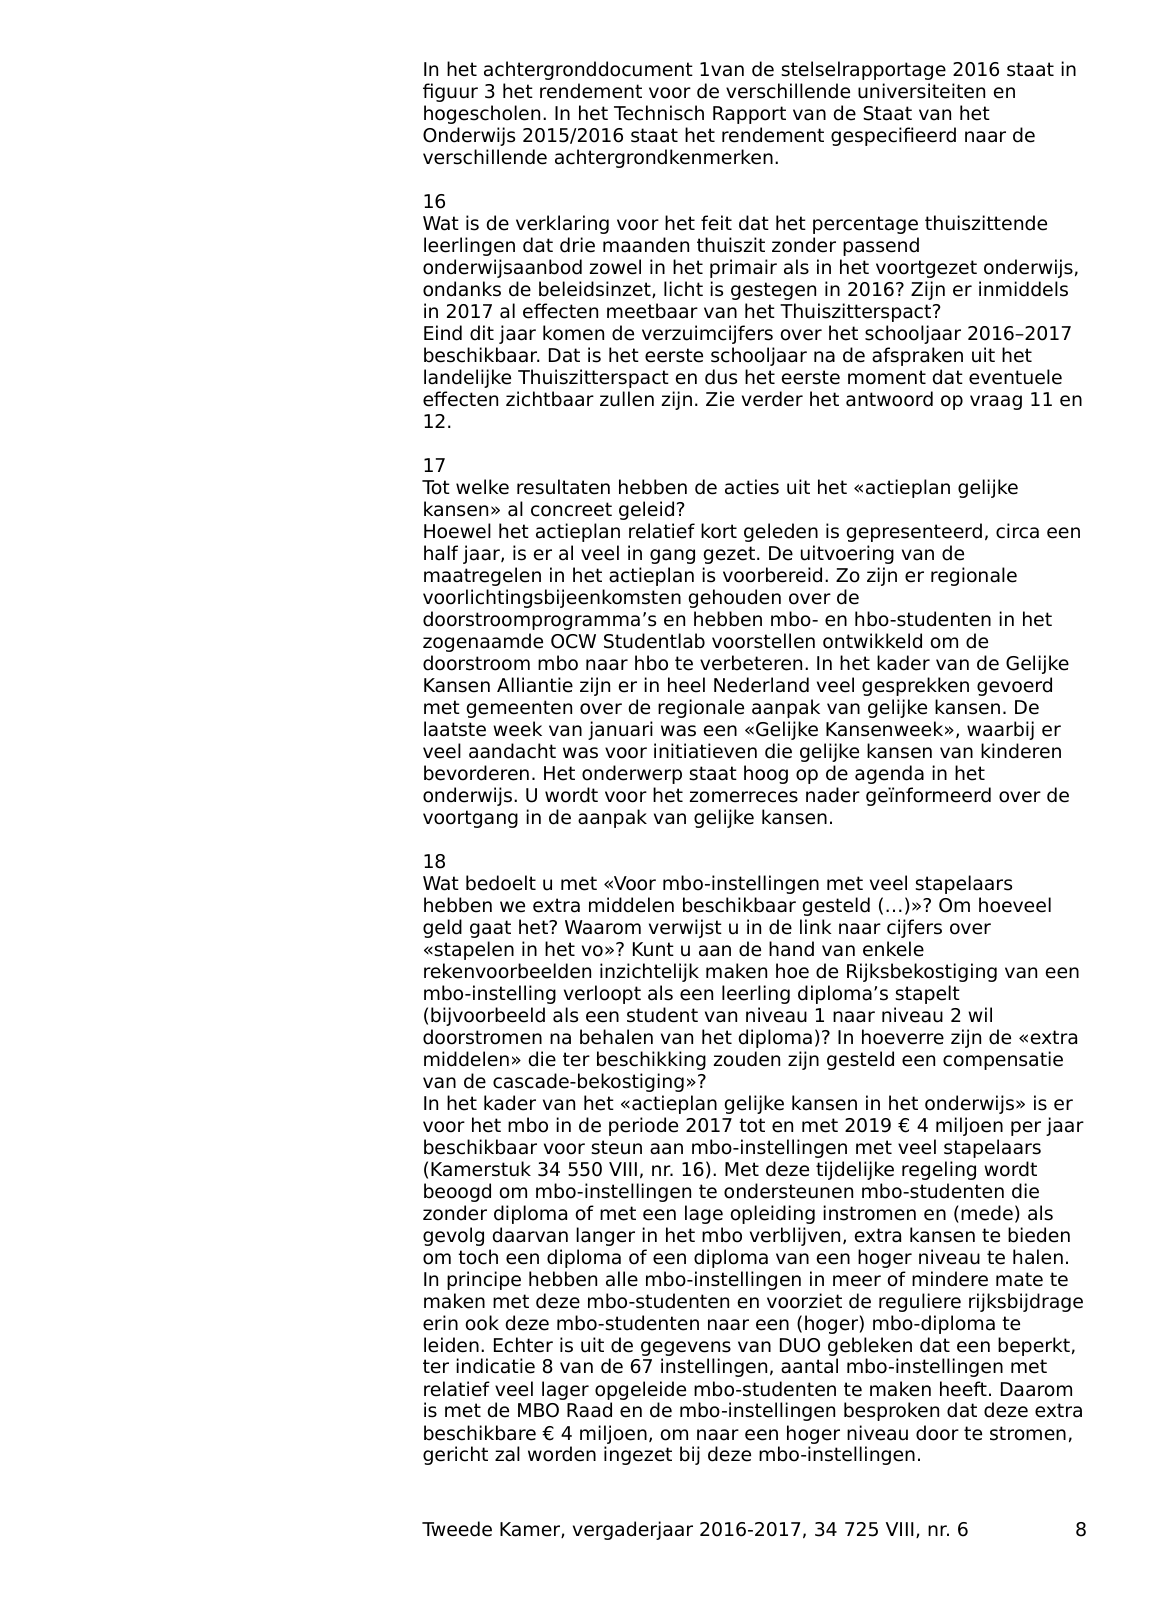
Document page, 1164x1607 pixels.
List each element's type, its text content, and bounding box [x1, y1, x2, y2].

text Eind dit jaar komen de verzuimcijfers over het schooljaar 2016–2017 beschikbaar. Dat is het eerste schooljaar na de afspraken uit het landelijke Thuiszitterspact en dus het eerste moment dat eventuele effecten zichtbaar zullen zijn. Zie verder het antwoord op vraag 11 en 12. [422, 323, 1087, 433]
text Tot welke resultaten hebben de acties uit het «actieplan gelijke kansen» al concreet geleid? [422, 477, 1087, 521]
text In het kader van het «actieplan gelijke kansen in het onderwijs» is er voor het mbo in de periode 2017 tot en met 2019 € 4 miljoen per jaar beschikbaar voor steun aan mbo-instellingen met veel stapelaars (Kamerstuk 34 550 VIII, nr. 16). Met deze tijdelijke regeling wordt beoogd om mbo-instellingen te ondersteunen mbo-studenten die zonder diploma of met een lage opleiding instromen en (mede) als gevolg daarvan langer in het mbo verblijven, extra kansen te bieden om toch een diploma of een diploma van een hoger niveau te halen. In principe hebben alle mbo-instellingen in meer of mindere mate te maken met deze mbo-studenten en voorziet de reguliere rijksbijdrage erin ook deze mbo-studenten naar een (hoger) mbo-diploma te leiden. Echter is uit de gegevens van DUO gebleken dat een beperkt, ter indicatie 8 van de 67 instellingen, aantal mbo-instellingen met relatief veel lager opgeleide mbo-studenten te maken heeft. Daarom is met de MBO Raad en de mbo-instellingen besproken dat deze extra beschikbare € 4 miljoen, om naar een hoger niveau door te stromen, gericht zal worden ingezet bij deze mbo-instellingen. [422, 1093, 1087, 1466]
text 17 [422, 455, 1087, 477]
text 18 [422, 851, 1087, 873]
text 16 [422, 191, 1087, 213]
text Wat is de verklaring voor het feit dat het percentage thuiszittende leerlingen dat drie maanden thuiszit zonder passend onderwijsaanbod zowel in het primair als in het voortgezet onderwijs, ondanks de beleidsinzet, licht is gestegen in 2016? Zijn er inmiddels in 2017 al effecten meetbaar van het Thuiszitterspact? [422, 213, 1087, 323]
text Hoewel het actieplan relatief kort geleden is gepresenteerd, circa een half jaar, is er al veel in gang gezet. De uitvoering van de maatregelen in het actieplan is voorbereid. Zo zijn er regionale voorlichtingsbijeenkomsten gehouden over de doorstroomprogramma’s en hebben mbo- en hbo-studenten in het zogenaamde OCW Studentlab voorstellen ontwikkeld om de doorstroom mbo naar hbo te verbeteren. In het kader van de Gelijke Kansen Alliantie zijn er in heel Nederland veel gesprekken gevoerd met gemeenten over de regionale aanpak van gelijke kansen. De laatste week van januari was een «Gelijke Kansenweek», waarbij er veel aandacht was voor initiatieven die gelijke kansen van kinderen bevorderen. Het onderwerp staat hoog op de agenda in het onderwijs. U wordt voor het zomerreces nader geïnformeerd over de voortgang in de aanpak van gelijke kansen. [422, 521, 1087, 829]
text Wat bedoelt u met «Voor mbo-instellingen met veel stapelaars hebben we extra middelen beschikbaar gesteld (…)»? Om hoeveel geld gaat het? Waarom verwijst u in de link naar cijfers over «stapelen in het vo»? Kunt u aan de hand van enkele rekenvoorbeelden inzichtelijk maken hoe de Rijksbekostiging van een mbo-instelling verloopt als een leerling diploma’s stapelt (bijvoorbeeld als een student van niveau 1 naar niveau 2 wil doorstromen na behalen van het diploma)? In hoeverre zijn de «extra middelen» die ter beschikking zouden zijn gesteld een compensatie van de cascade-bekostiging»? [422, 873, 1087, 1093]
text In het achtergronddocument 1van de stelselrapportage 2016 staat in figuur 3 het rendement voor de verschillende universiteiten en hogescholen. In het Technisch Rapport van de Staat van het Onderwijs 2015/2016 staat het rendement gespecifieerd naar de verschillende achtergrondkenmerken. [422, 59, 1087, 169]
